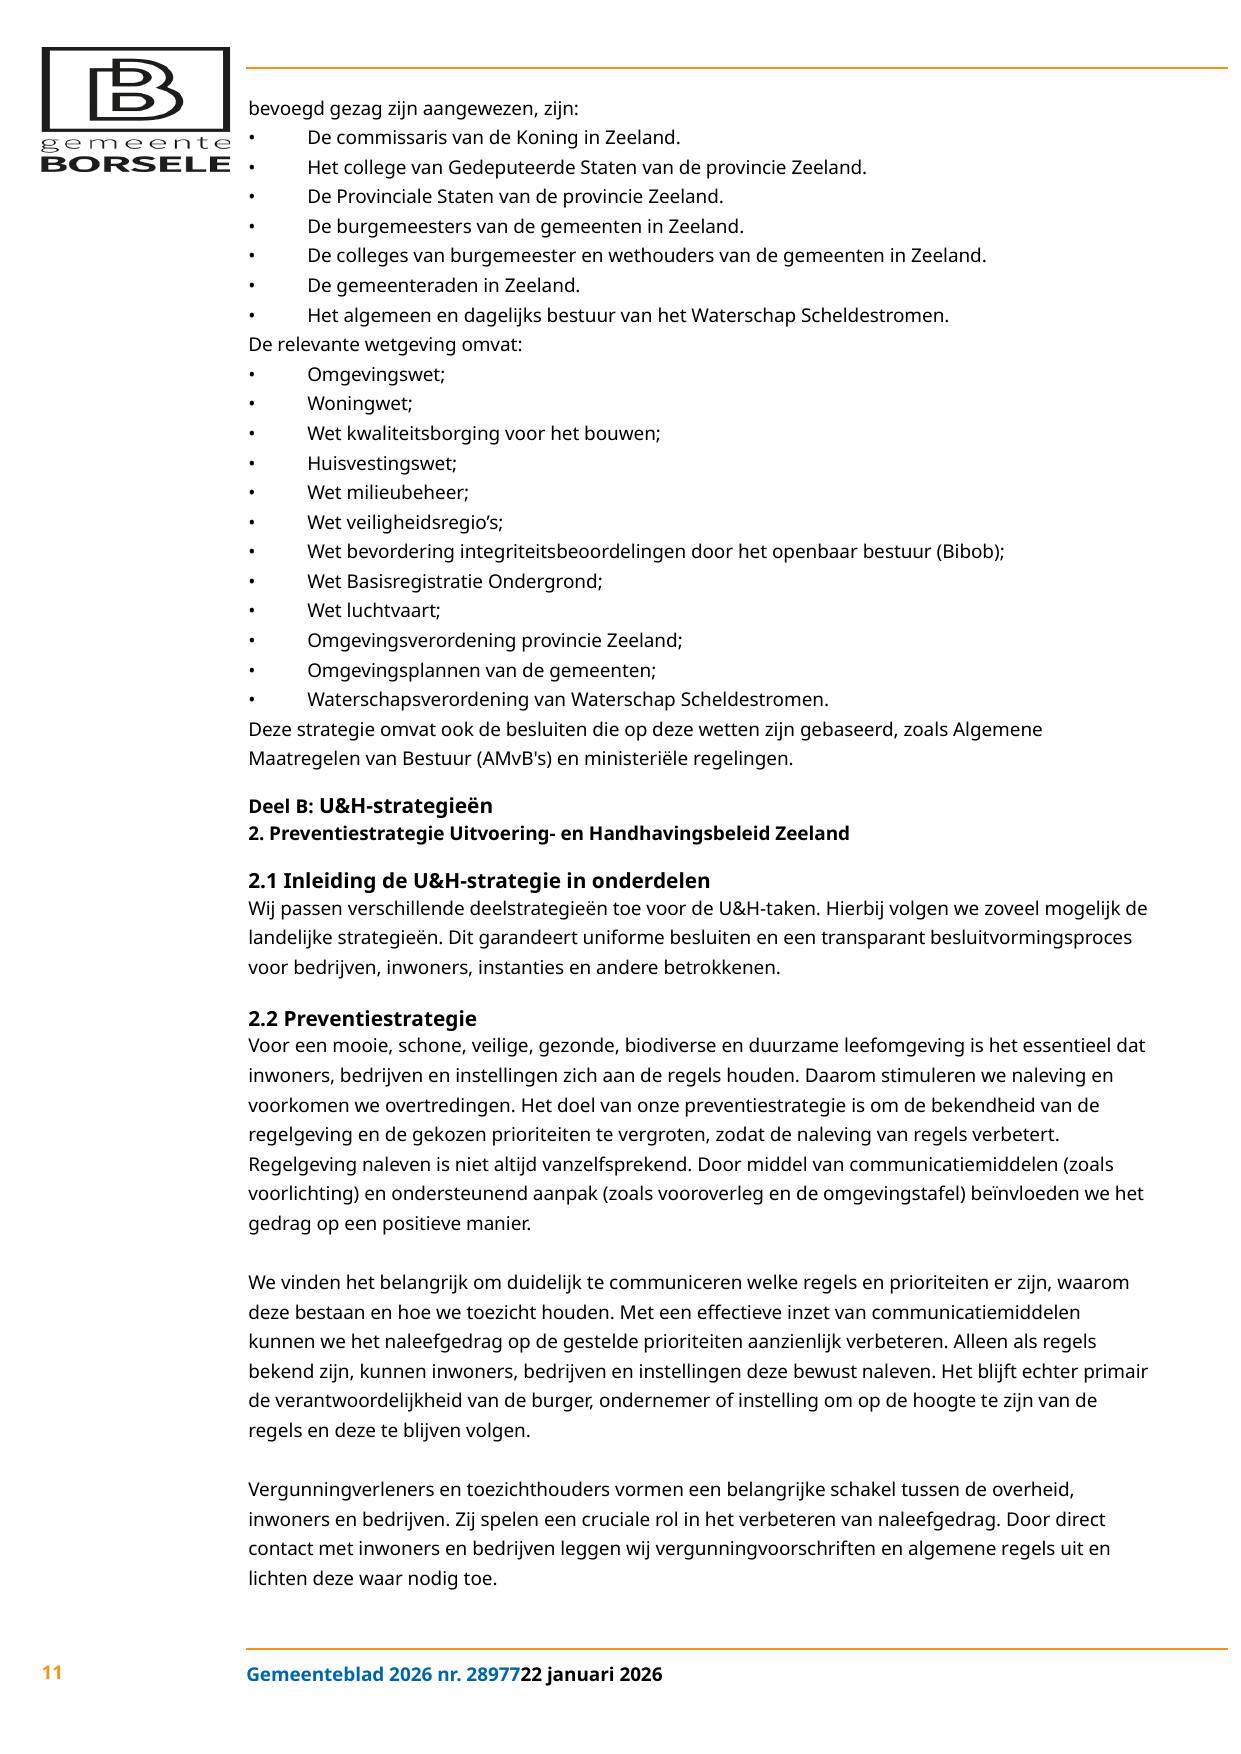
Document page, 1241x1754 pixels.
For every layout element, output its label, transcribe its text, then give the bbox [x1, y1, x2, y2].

list De Provinciale Staten van de provincie Zeeland. [248, 183, 1152, 209]
text Deel B: U&H-strategieën [248, 791, 1152, 820]
list Wet milieubeheer; [248, 479, 1152, 505]
list Wet kwaliteitsborging voor het bouwen; [248, 420, 1152, 446]
list Wet bevordering integriteitsbeoordelingen door het openbaar bestuur (Bibob); [248, 538, 1152, 564]
list Omgevingsverordening provincie Zeeland; [248, 627, 1152, 653]
list Het college van Gedeputeerde Staten van de provincie Zeeland. [248, 154, 1152, 180]
list Waterschapsverordening van Waterschap Scheldestromen. [248, 686, 1152, 712]
list Wet luchtvaart; [248, 598, 1152, 623]
text bevoegd gezag zijn aangewezen, zijn: [248, 95, 1152, 121]
text 2.1 Inleiding de U&H-strategie in onderdelen [248, 866, 1152, 895]
list Wet Basisregistratie Ondergrond; [248, 568, 1152, 594]
text Deze strategie omvat ook de besluiten die op deze wetten zijn gebaseerd, zoals Algemene Maatregelen van Bestuur (AMvB's) en ministeriële regelingen. [248, 716, 1152, 771]
list Huisvestingswet; [248, 450, 1152, 476]
text De relevante wetgeving omvat: [248, 331, 1152, 357]
list De colleges van burgemeester en wethouders van de gemeenten in Zeeland. [248, 243, 1152, 268]
text Vergunningverleners en toezichthouders vormen een belangrijke schakel tussen de overheid, inwoners en bedrijven. Zij spelen een cruciale rol in het verbeteren van naleefgedrag. Door direct contact met inwoners en bedrijven leggen wij vergunningvoorschriften en algemene regels uit en lichten deze waar nodig toe. [248, 1476, 1152, 1591]
list Woningwet; [248, 391, 1152, 416]
picture [41, 47, 231, 172]
list Omgevingswet; [248, 361, 1152, 387]
list Het algemeen en dagelijks bestuur van het Waterschap Scheldestromen. [248, 302, 1152, 328]
list De commissaris van de Koning in Zeeland. [248, 124, 1152, 150]
text 2. Preventiestrategie Uitvoering- en Handhavingsbeleid Zeeland [248, 820, 1152, 845]
text 2.2 Preventiestrategie [248, 1004, 1152, 1033]
list De gemeenteraden in Zeeland. [248, 272, 1152, 298]
text We vinden het belangrijk om duidelijk te communiceren welke regels en prioriteiten er zijn, waarom deze bestaan en hoe we toezicht houden. Met een effectieve inzet van communicatiemiddelen kunnen we het naleefgedrag op de gestelde prioriteiten aanzienlijk verbeteren. Alleen als regels bekend zijn, kunnen inwoners, bedrijven en instellingen deze bewust naleven. Het blijft echter primair de verantwoordelijkheid van de burger, ondernemer of instelling om op de hoogte te zijn van de regels en deze te blijven volgen. [248, 1269, 1152, 1443]
text Wij passen verschillende deelstrategieën toe voor de U&H-taken. Hierbij volgen we zoveel mogelijk de landelijke strategieën. Dit garandeert uniforme besluiten en een transparant besluitvormingsproces voor bedrijven, inwoners, instanties en andere betrokkenen. [248, 895, 1152, 979]
list Omgevingsplannen van de gemeenten; [248, 657, 1152, 683]
list Wet veiligheidsregio’s; [248, 509, 1152, 535]
list De burgemeesters van de gemeenten in Zeeland. [248, 213, 1152, 239]
text Voor een mooie, schone, veilige, gezonde, biodiverse en duurzame leefomgeving is het essentieel dat inwoners, bedrijven en instellingen zich aan de regels houden. Daarom stimuleren we naleving en voorkomen we overtredingen. Het doel van onze preventiestrategie is om de bekendheid van de regelgeving en de gekozen prioriteiten te vergroten, zodat de naleving van regels verbetert. Regelgeving naleven is niet altijd vanzelfsprekend. Door middel van communicatiemiddelen (zoals voorlichting) en ondersteunend aanpak (zoals vooroverleg en de omgevingstafel) beïnvloeden we het gedrag op een positieve manier. [248, 1033, 1152, 1236]
